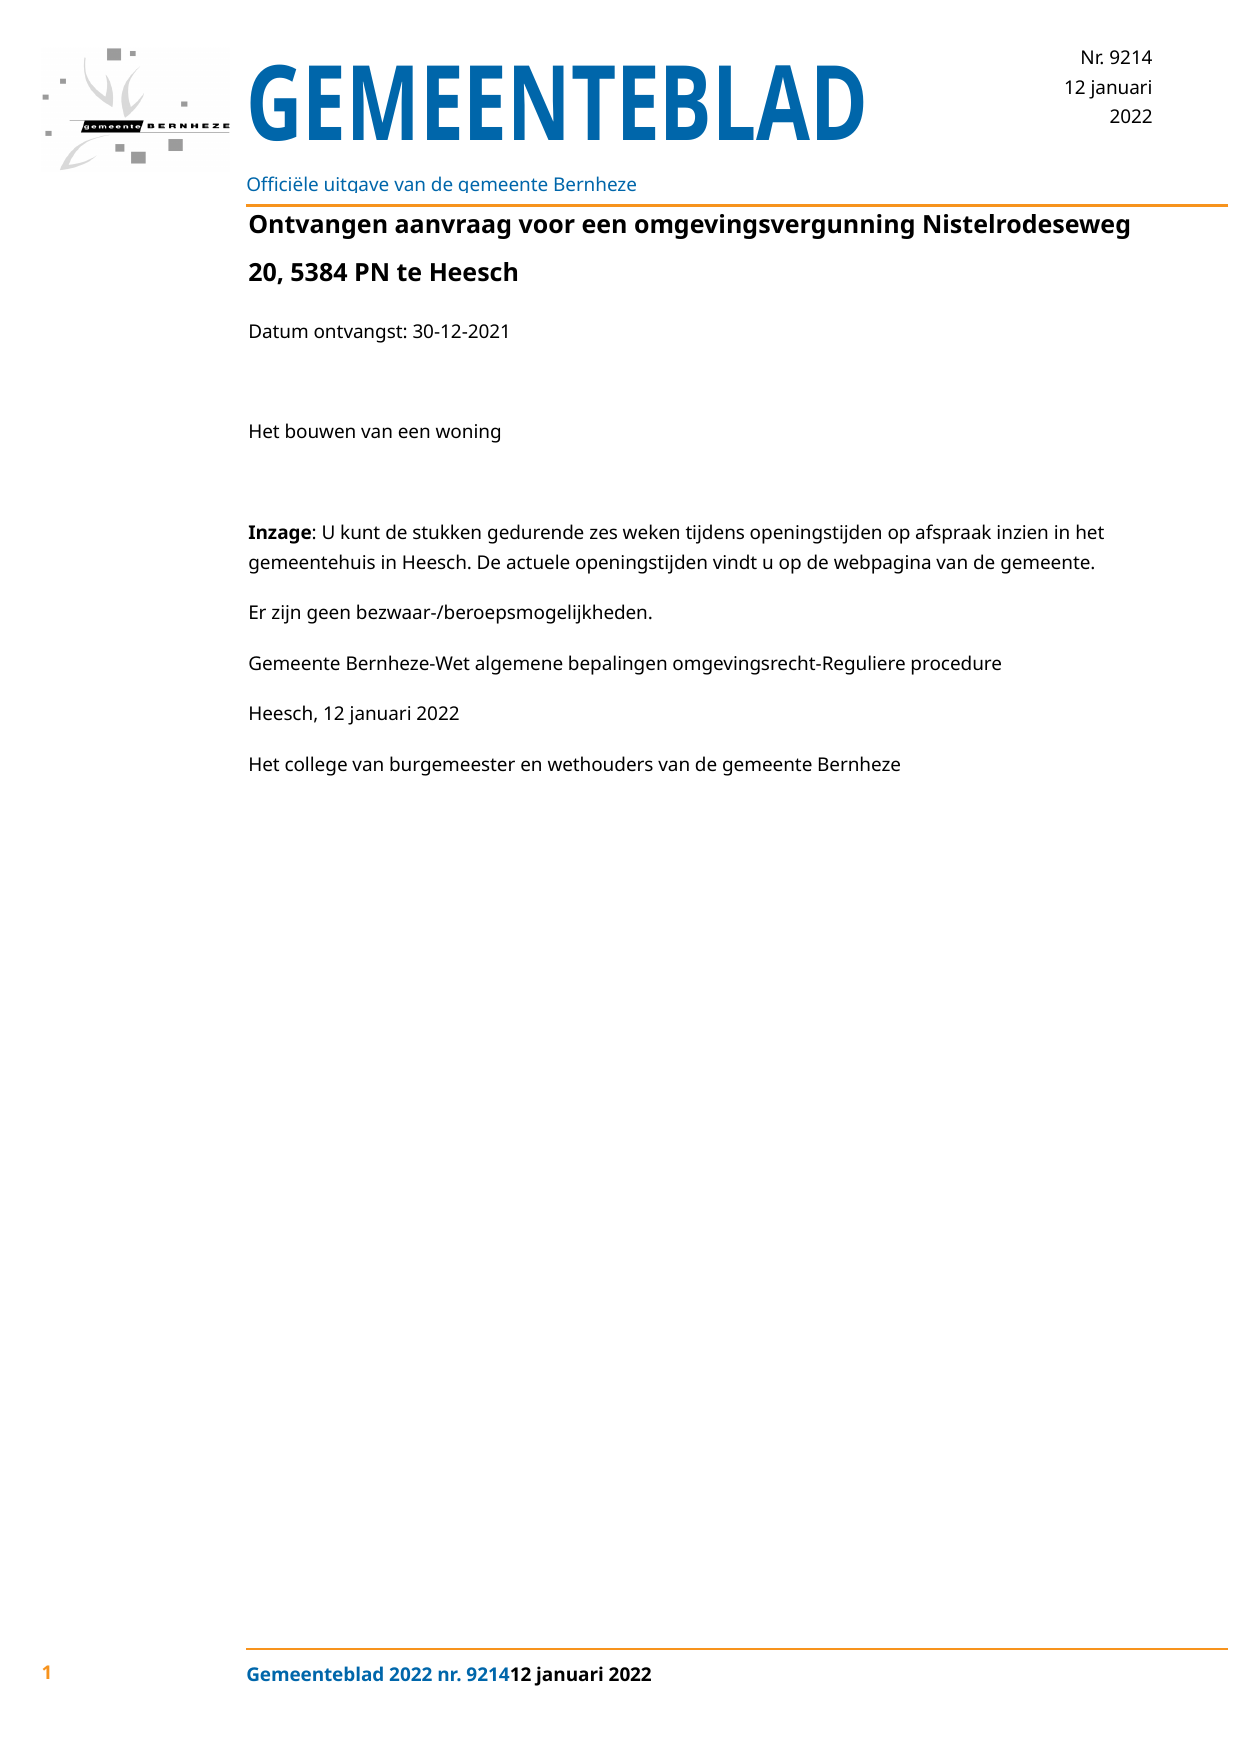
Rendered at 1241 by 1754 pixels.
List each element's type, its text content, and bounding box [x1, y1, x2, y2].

text Datum ontvangst: 30-12-2021 [248, 318, 1152, 344]
text Gemeente Bernheze-Wet algemene bepalingen omgevingsrecht-Reguliere procedure [248, 650, 1152, 676]
picture [41, 47, 231, 172]
text Ontvangen aanvraag voor een omgevingsvergunning Nistelrodeseweg 20, 5384 PN te Heesch [248, 207, 1152, 288]
text Inzage: U kunt de stukken gedurende zes weken tijdens openingstijden op afspraak inzien in het gemeentehuis in Heesch. De actuele openingstijden vindt u op de webpagina van de gemeente. [248, 519, 1152, 575]
text Er zijn geen bezwaar-/beroepsmogelijkheden. [248, 599, 1152, 625]
text Het college van burgemeester en wethouders van de gemeente Bernheze [248, 751, 1152, 777]
text Het bouwen van een woning [248, 419, 1152, 444]
text Heesch, 12 januari 2022 [248, 700, 1152, 726]
